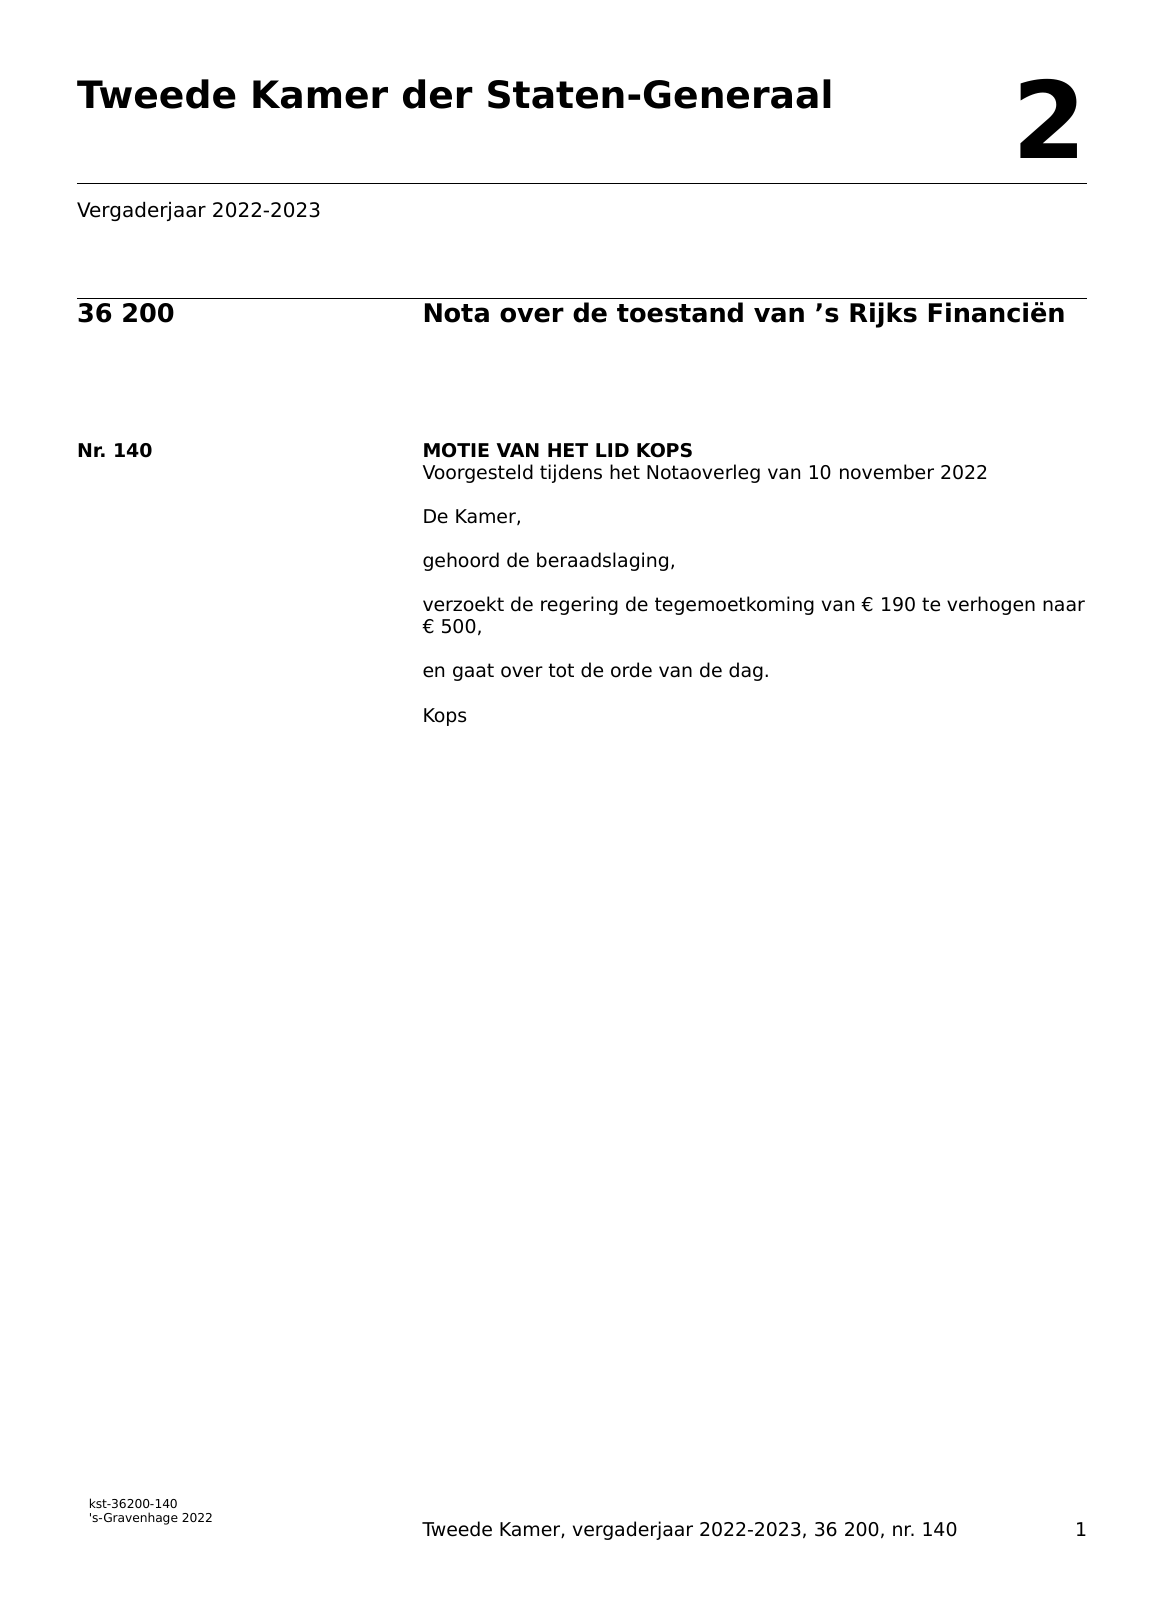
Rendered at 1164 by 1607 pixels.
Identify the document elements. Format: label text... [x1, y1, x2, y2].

text gehoord de beraadslaging, [422, 550, 1087, 572]
subtitle 36 200 Nota over de toestand van ’s Rijks Financiën [77, 299, 1087, 329]
table_header Tweede Kamer der Staten-Generaal [77, 59, 886, 183]
table_header 2 [886, 59, 1087, 183]
table_cell Vergaderjaar 2022-2023 [77, 184, 1087, 298]
text en gaat over tot de orde van de dag. [422, 660, 1087, 682]
text verzoekt de regering de tegemoetkoming van € 190 te verhogen naar € 500, [422, 594, 1087, 638]
text kst-36200-140 [88, 1497, 323, 1511]
text Voorgesteld tijdens het Notaoverleg van 10 november 2022 [422, 462, 1087, 484]
text 's-Gravenhage 2022 [88, 1511, 323, 1525]
text De Kamer, [422, 506, 1087, 528]
subtitle Nr. 140 MOTIE VAN HET LID KOPS [77, 440, 1087, 462]
text Kops [422, 704, 1087, 726]
